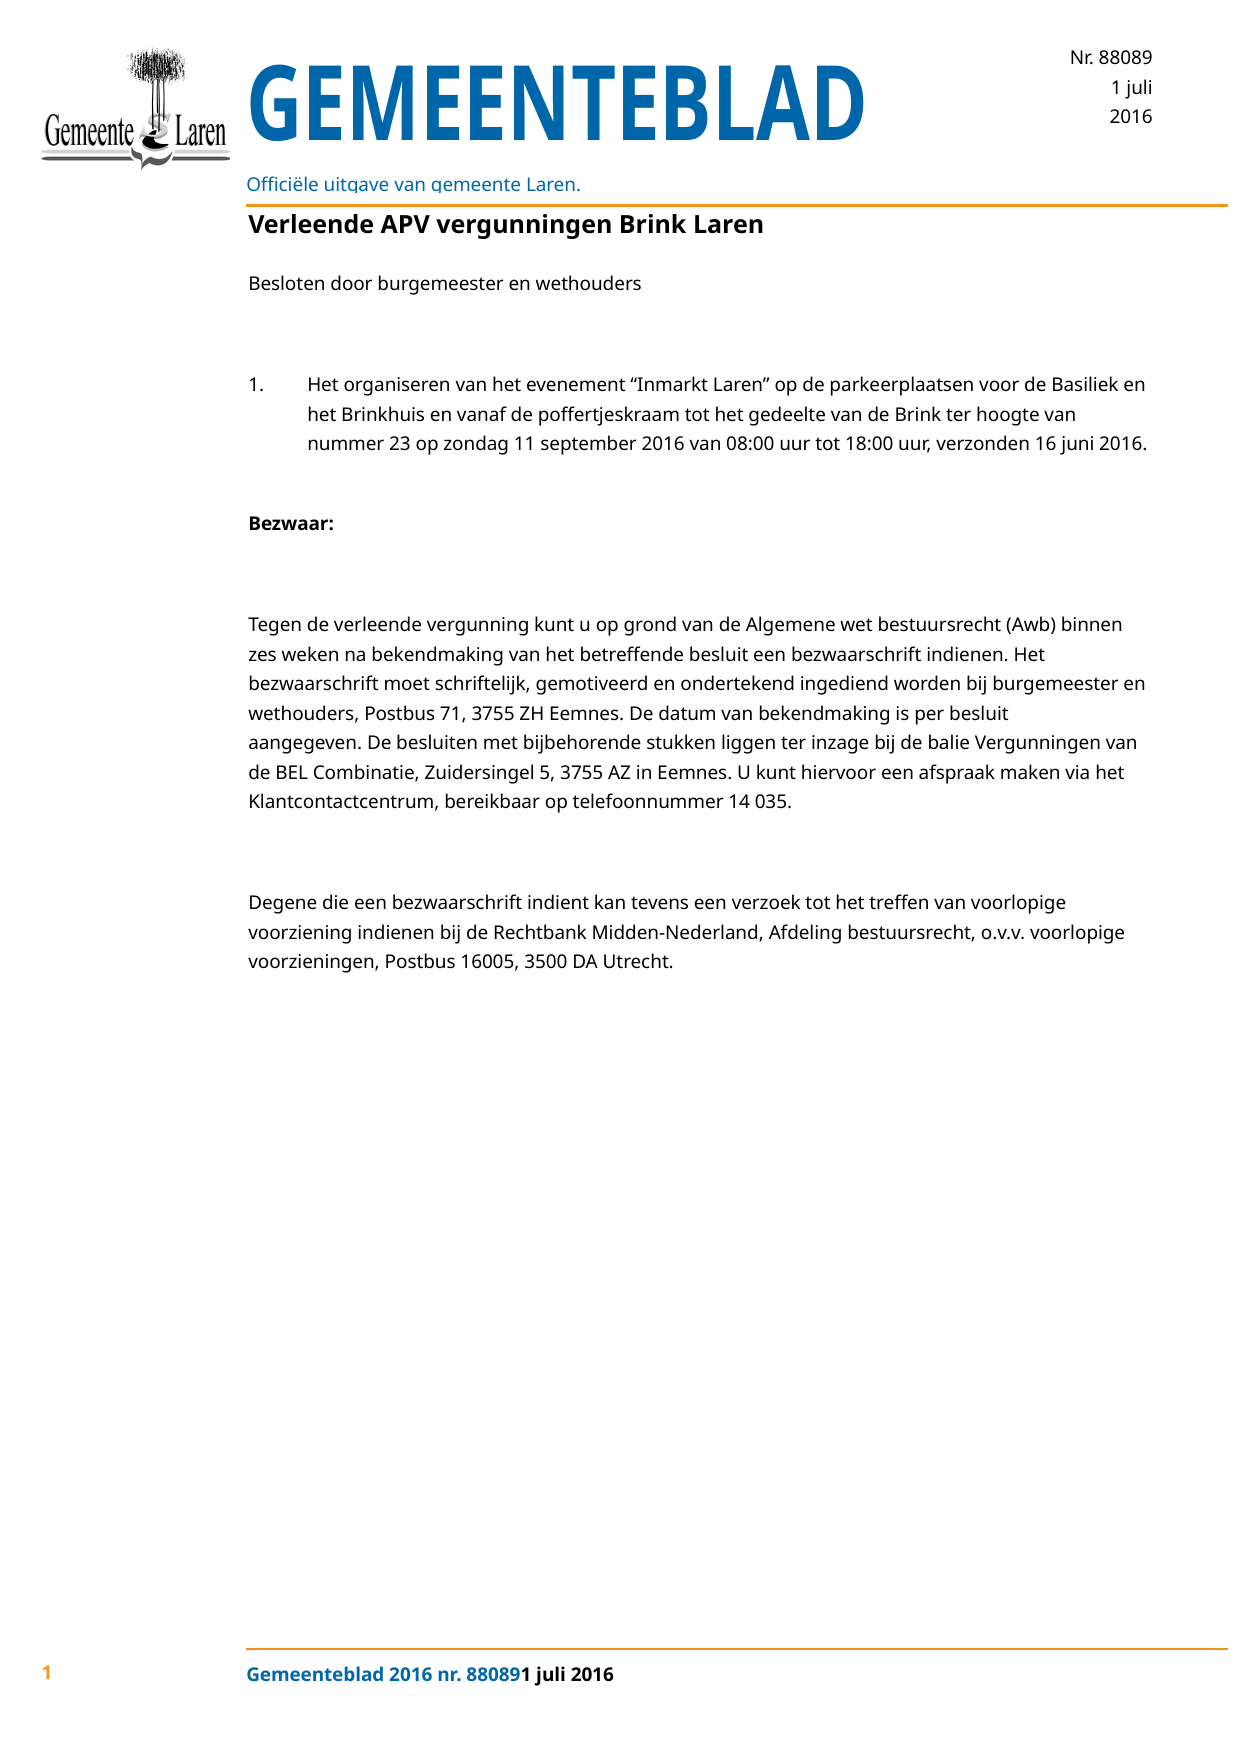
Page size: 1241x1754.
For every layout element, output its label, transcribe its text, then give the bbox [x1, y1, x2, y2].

list Het organiseren van het evenement “Inmarkt Laren” op de parkeerplaatsen voor de Basiliek en het Brinkhuis en vanaf de poffertjeskraam tot het gedeelte van de Brink ter hoogte van nummer 23 op zondag 11 september 2016 van 08:00 uur tot 18:00 uur, verzonden 16 juni 2016. [248, 371, 1152, 456]
text Verleende APV vergunningen Brink Laren [248, 207, 1152, 241]
text Bezwaar: [248, 510, 1152, 536]
picture [41, 47, 231, 172]
text Degene die een bezwaarschrift indient kan tevens een verzoek tot het treffen van voorlopige voorziening indienen bij de Rechtbank Midden-Nederland, Afdeling bestuursrecht, o.v.v. voorlopige voorzieningen, Postbus 16005, 3500 DA Utrecht. [248, 889, 1152, 974]
text Besloten door burgemeester en wethouders [248, 270, 1152, 296]
text Tegen de verleende vergunning kunt u op grond van de Algemene wet bestuursrecht (Awb) binnen zes weken na bekendmaking van het betreffende besluit een bezwaarschrift indienen. Het bezwaarschrift moet schriftelijk, gemotiveerd en ondertekend ingediend worden bij burgemeester en wethouders, Postbus 71, 3755 ZH Eemnes. De datum van bekendmaking is per besluit aangegeven. De besluiten met bijbehorende stukken liggen ter inzage bij de balie Vergunningen van de BEL Combinatie, Zuidersingel 5, 3755 AZ in Eemnes. U kunt hiervoor een afspraak maken via het Klantcontactcentrum, bereikbaar op telefoonnummer 14 035. [248, 611, 1152, 814]
